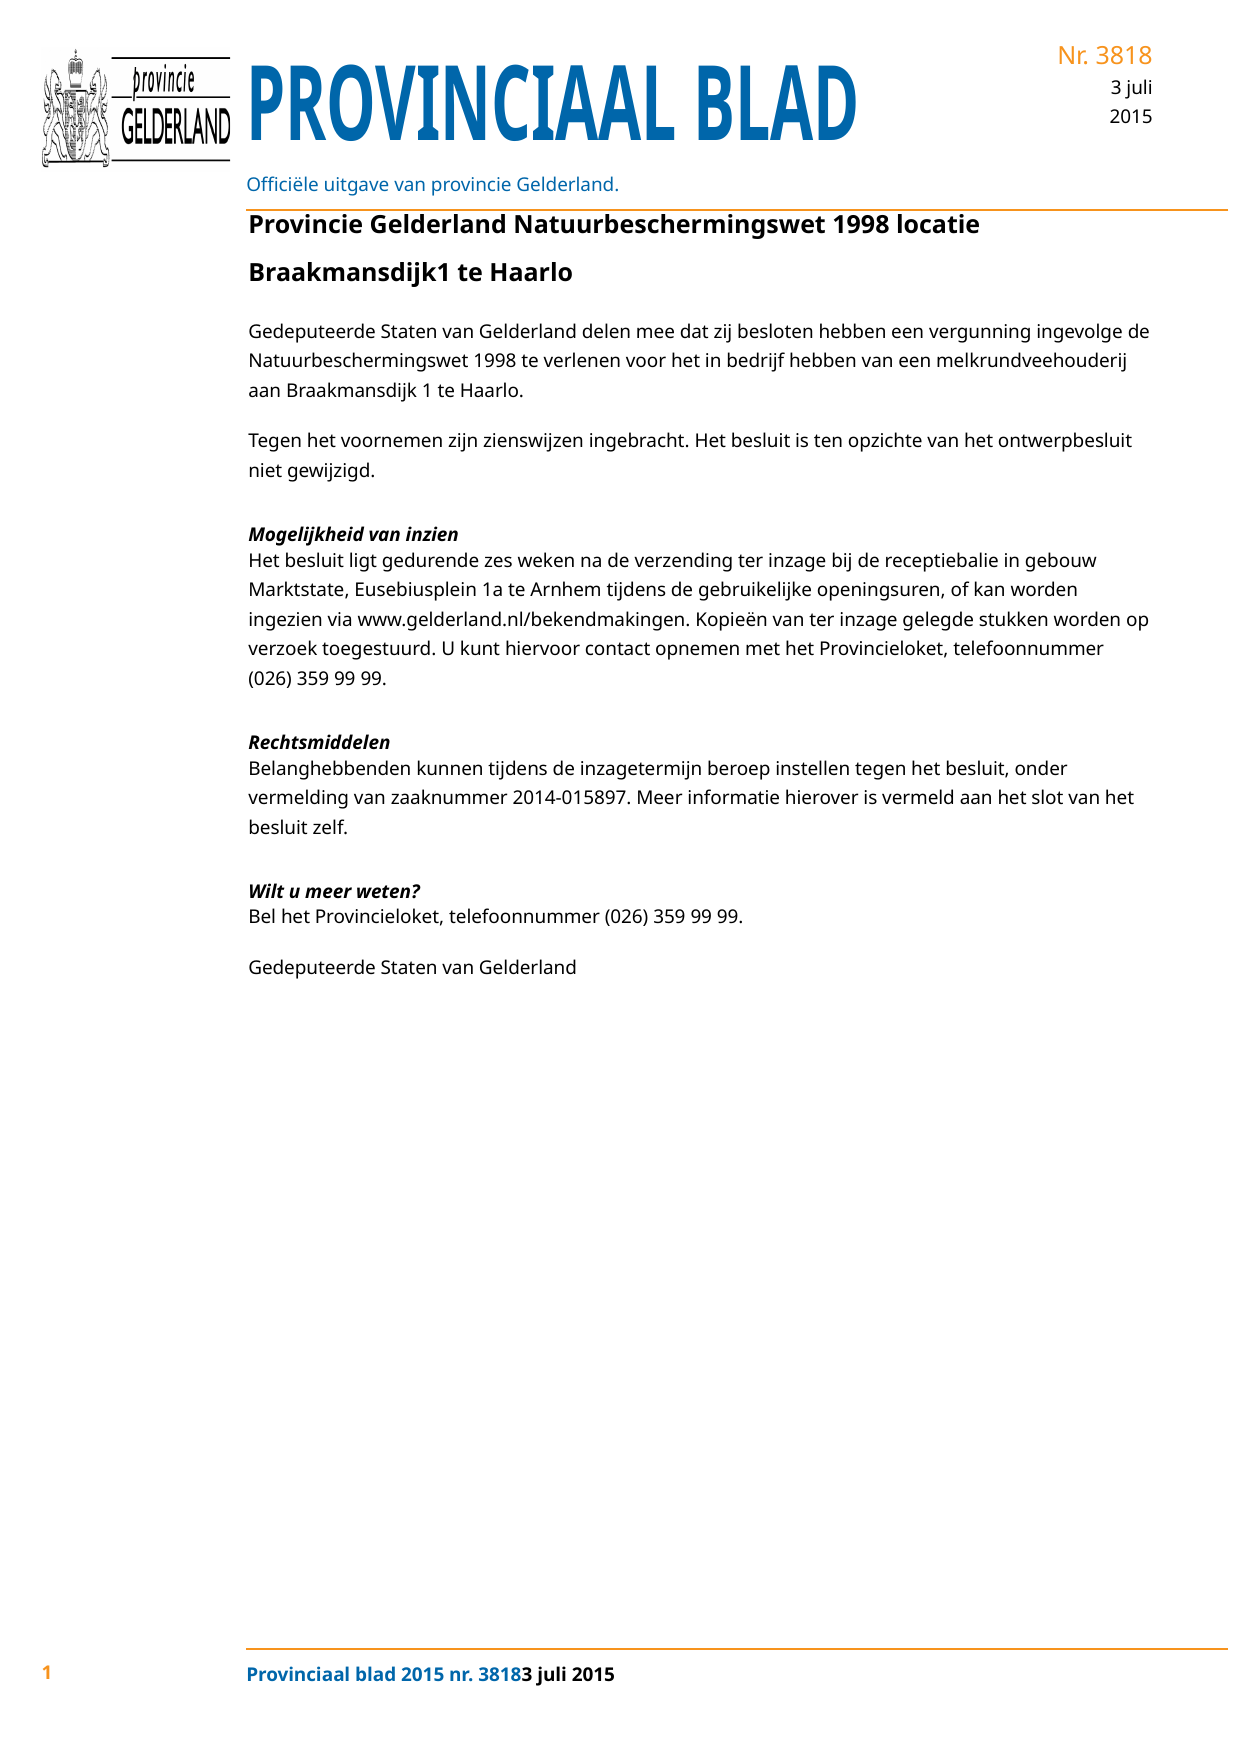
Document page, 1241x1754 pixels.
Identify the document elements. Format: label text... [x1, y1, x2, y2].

text Mogelijkheid van inzien [248, 521, 1152, 547]
text Rechtsmiddelen [248, 729, 1152, 755]
text Provincie Gelderland Natuurbeschermingswet 1998 locatie Braakmansdijk1 te Haarlo [248, 211, 1152, 288]
text Belanghebbenden kunnen tijdens de inzagetermijn beroep instellen tegen het besluit, onder vermelding van zaaknummer 2014-015897. Meer informatie hierover is vermeld aan het slot van het besluit zelf. [248, 755, 1152, 840]
text Wilt u meer weten? [248, 878, 1152, 904]
picture [41, 47, 231, 172]
text Gedeputeerde Staten van Gelderland [248, 954, 1152, 980]
text Gedeputeerde Staten van Gelderland delen mee dat zij besloten hebben een vergunning ingevolge de Natuurbeschermingswet 1998 te verlenen voor het in bedrijf hebben van een melkrundveehouderij aan Braakmansdijk 1 te Haarlo. [248, 318, 1152, 403]
text Tegen het voornemen zijn zienswijzen ingebracht. Het besluit is ten opzichte van het ontwerpbesluit niet gewijzigd. [248, 427, 1152, 483]
text Bel het Provincieloket, telefoonnummer (026) 359 99 99. [248, 904, 1152, 929]
text Het besluit ligt gedurende zes weken na de verzending ter inzage bij de receptiebalie in gebouw Marktstate, Eusebiusplein 1a te Arnhem tijdens de gebruikelijke openingsuren, of kan worden ingezien via www.gelderland.nl/bekendmakingen. Kopieën van ter inzage gelegde stukken worden op verzoek toegestuurd. U kunt hiervoor contact opnemen met het Provincieloket, telefoonnummer (026) 359 99 99. [248, 547, 1152, 691]
